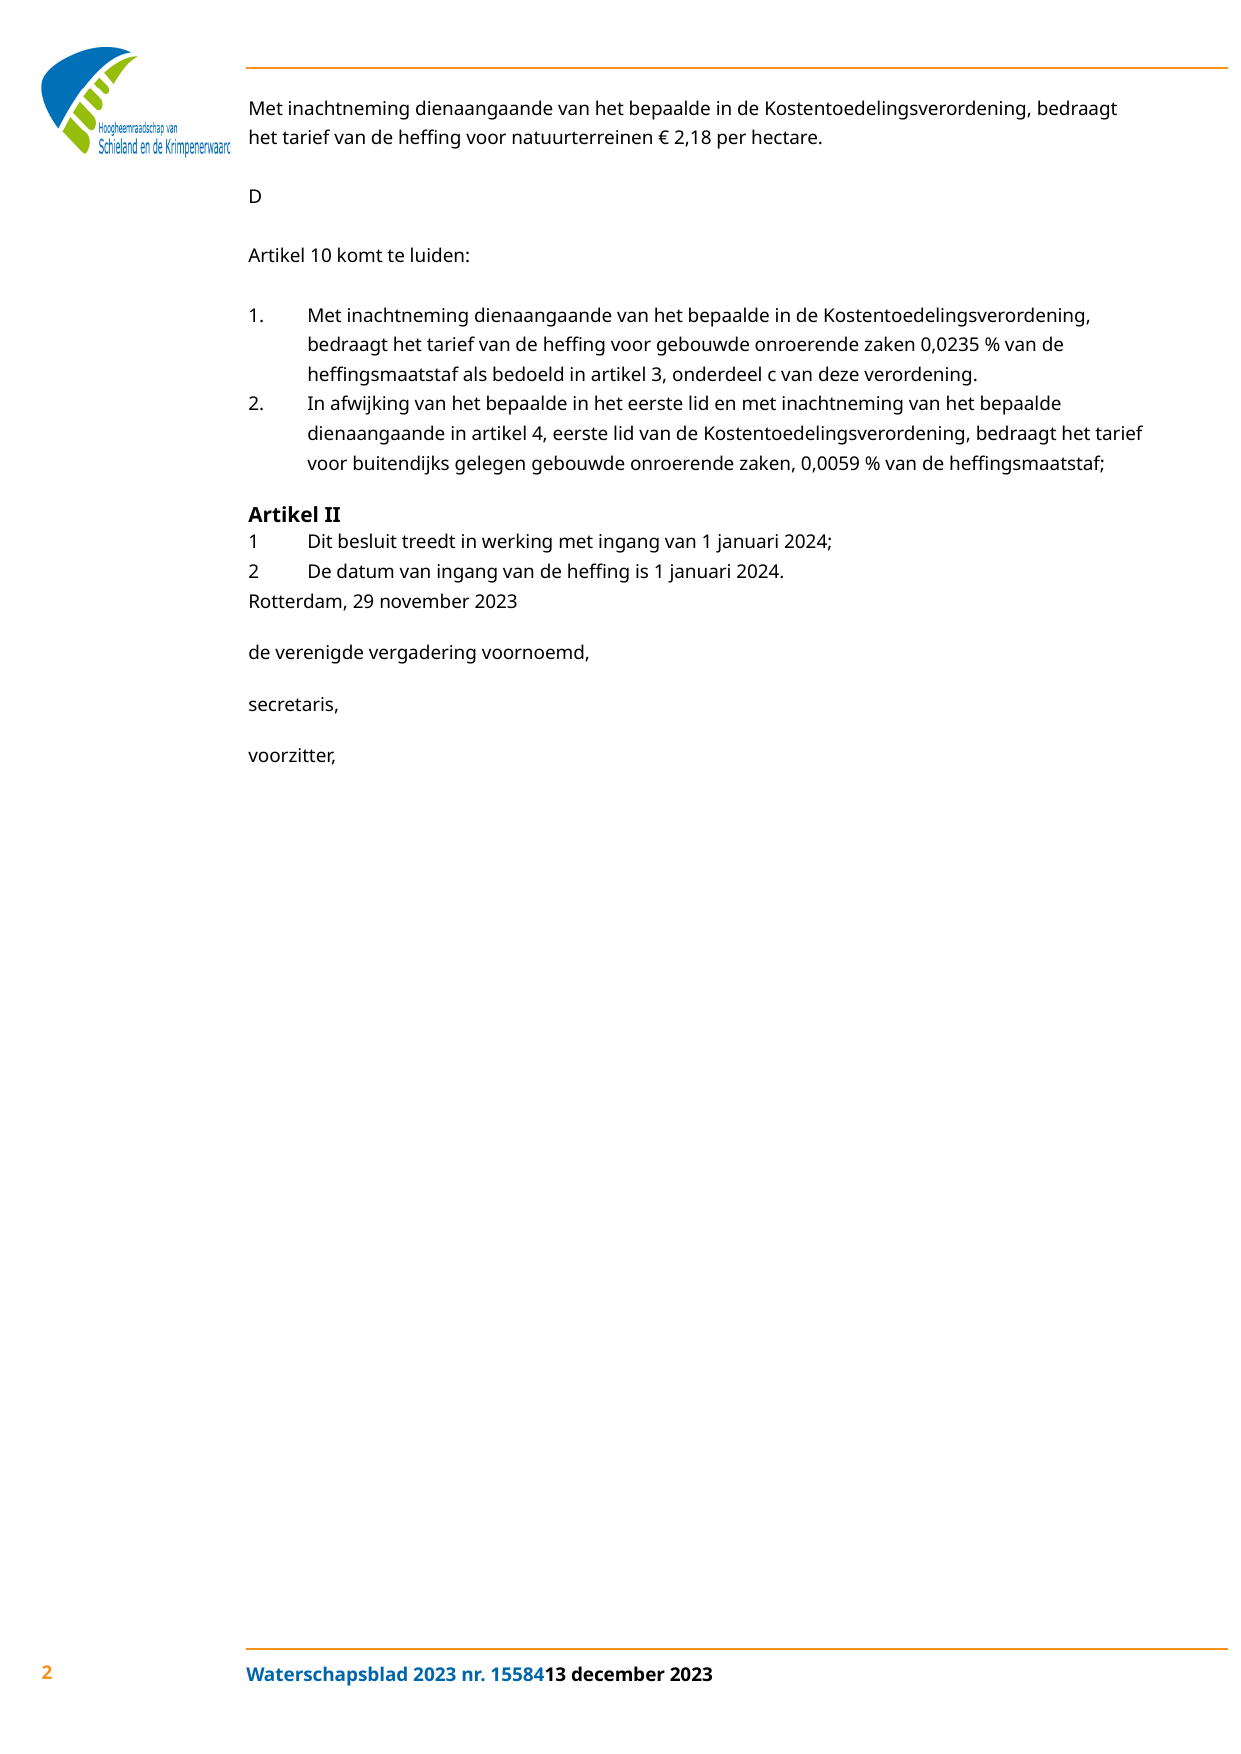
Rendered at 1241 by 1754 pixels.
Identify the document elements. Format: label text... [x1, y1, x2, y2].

list In afwijking van het bepaalde in het eerste lid en met inachtneming van het bepaalde dienaangaande in artikel 4, eerste lid van de Kostentoedelingsverordening, bedraagt het tarief voor buitendijks gelegen gebouwde onroerende zaken, 0,0059 % van de heffingsmaatstaf; [248, 391, 1152, 476]
text D [248, 183, 1152, 209]
text secretaris, [248, 691, 1152, 716]
text Rotterdam, 29 november 2023 [248, 588, 1152, 613]
list De datum van ingang van de heffing is 1 januari 2024. [248, 558, 1152, 584]
list Dit besluit treedt in werking met ingang van 1 januari 2024; [248, 529, 1152, 554]
list Met inachtneming dienaangaande van het bepaalde in de Kostentoedelingsverordening, bedraagt het tarief van de heffing voor gebouwde onroerende zaken 0,0235 % van de heffingsmaatstaf als bedoeld in artikel 3, onderdeel c van deze verordening. [248, 302, 1152, 387]
picture [41, 47, 231, 172]
text Artikel 10 komt te luiden: [248, 243, 1152, 268]
text voorzitter, [248, 742, 1152, 768]
text Met inachtneming dienaangaande van het bepaalde in de Kostentoedelingsverordening, bedraagt het tarief van de heffing voor natuurterreinen € 2,18 per hectare. [248, 95, 1152, 150]
text Artikel II [248, 500, 1152, 529]
text de verenigde vergadering voornoemd, [248, 639, 1152, 665]
